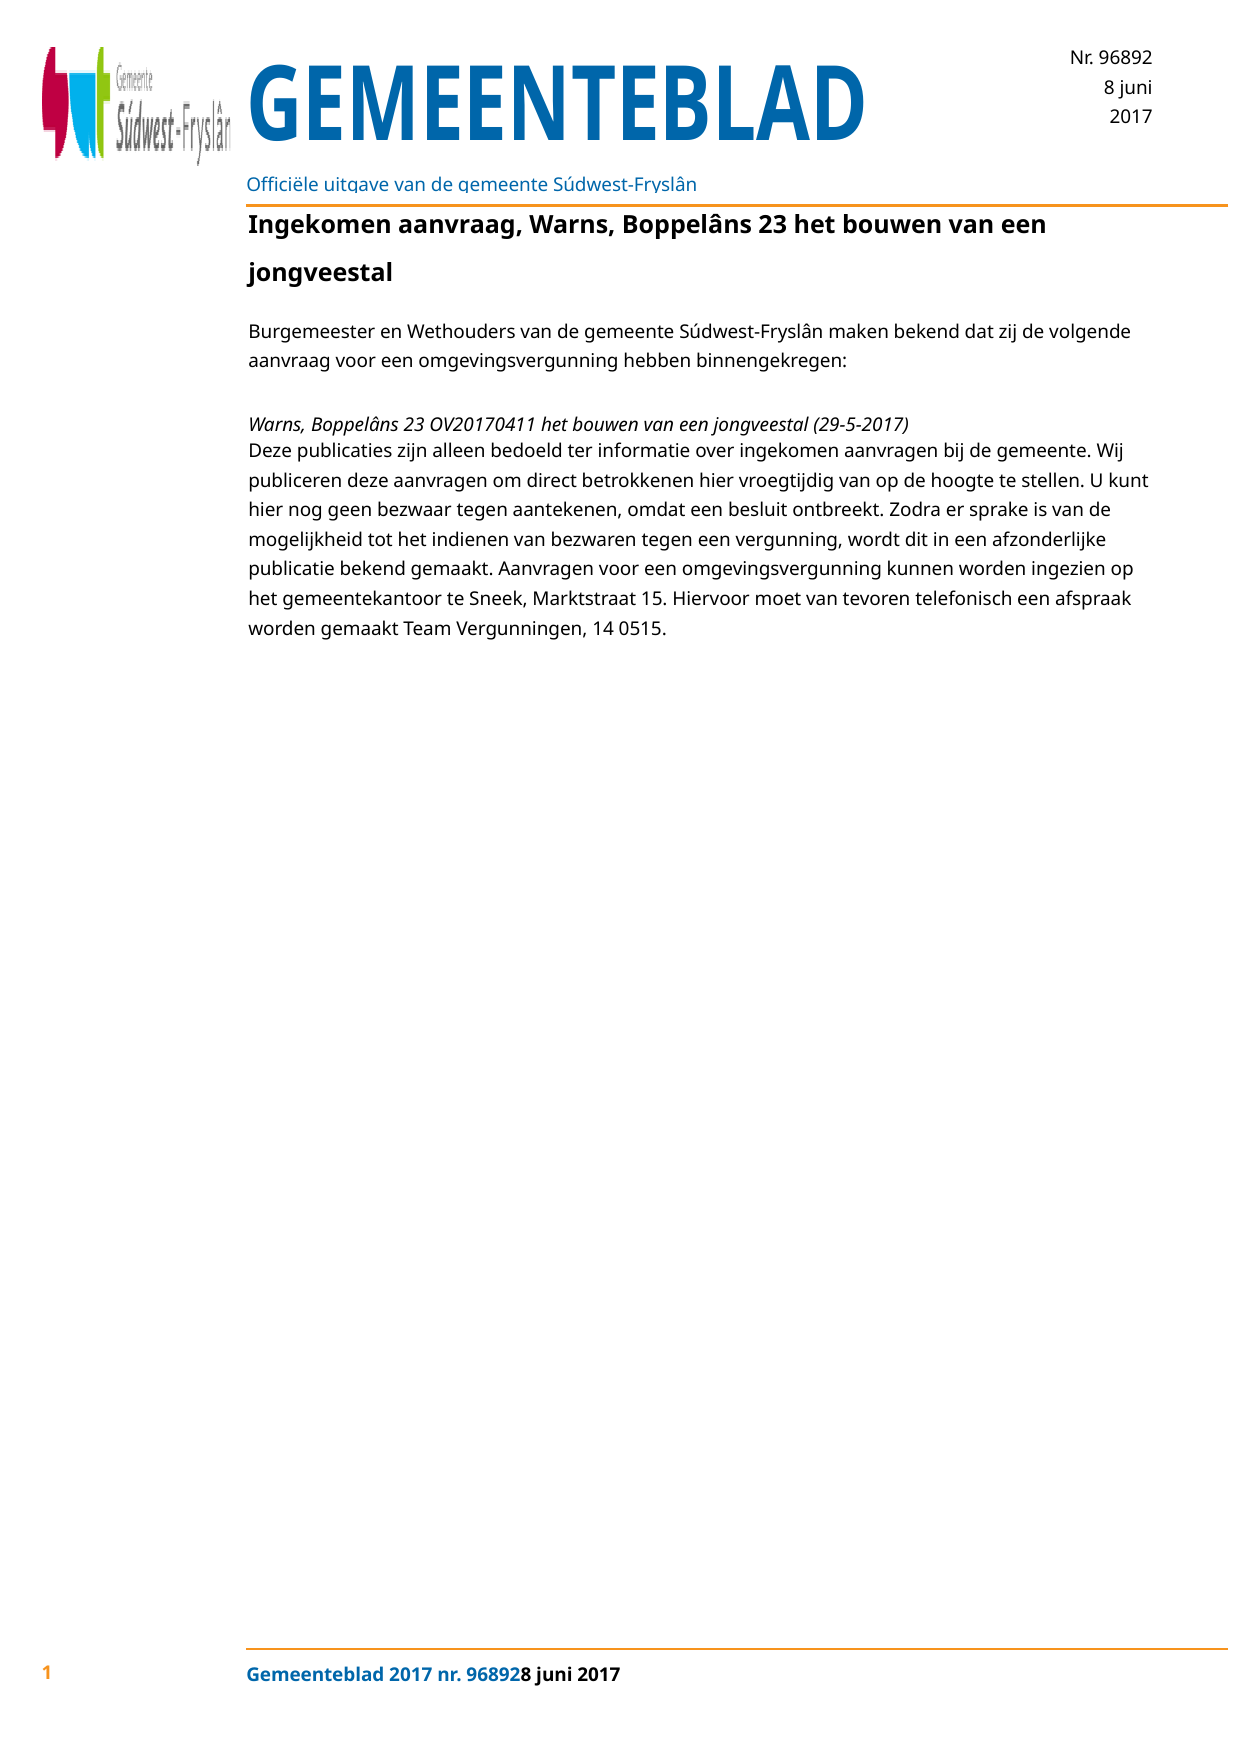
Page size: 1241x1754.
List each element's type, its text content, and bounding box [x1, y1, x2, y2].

text Ingekomen aanvraag, Warns, Boppelâns 23 het bouwen van een jongveestal [248, 207, 1152, 288]
text Warns, Boppelâns 23 OV20170411 het bouwen van een jongveestal (29-5-2017) [248, 411, 1152, 437]
text Burgemeester en Wethouders van de gemeente Súdwest-Fryslân maken bekend dat zij de volgende aanvraag voor een omgevingsvergunning hebben binnengekregen: [248, 318, 1152, 373]
picture [41, 47, 231, 172]
text Deze publicaties zijn alleen bedoeld ter informatie over ingekomen aanvragen bij de gemeente. Wij publiceren deze aanvragen om direct betrokkenen hier vroegtijdig van op de hoogte te stellen. U kunt hier nog geen bezwaar tegen aantekenen, omdat een besluit ontbreekt. Zodra er sprake is van de mogelijkheid tot het indienen van bezwaren tegen een vergunning, wordt dit in een afzonderlijke publicatie bekend gemaakt. Aanvragen voor een omgevingsvergunning kunnen worden ingezien op het gemeentekantoor te Sneek, Marktstraat 15. Hiervoor moet van tevoren telefonisch een afspraak worden gemaakt Team Vergunningen, 14 0515. [248, 437, 1152, 640]
